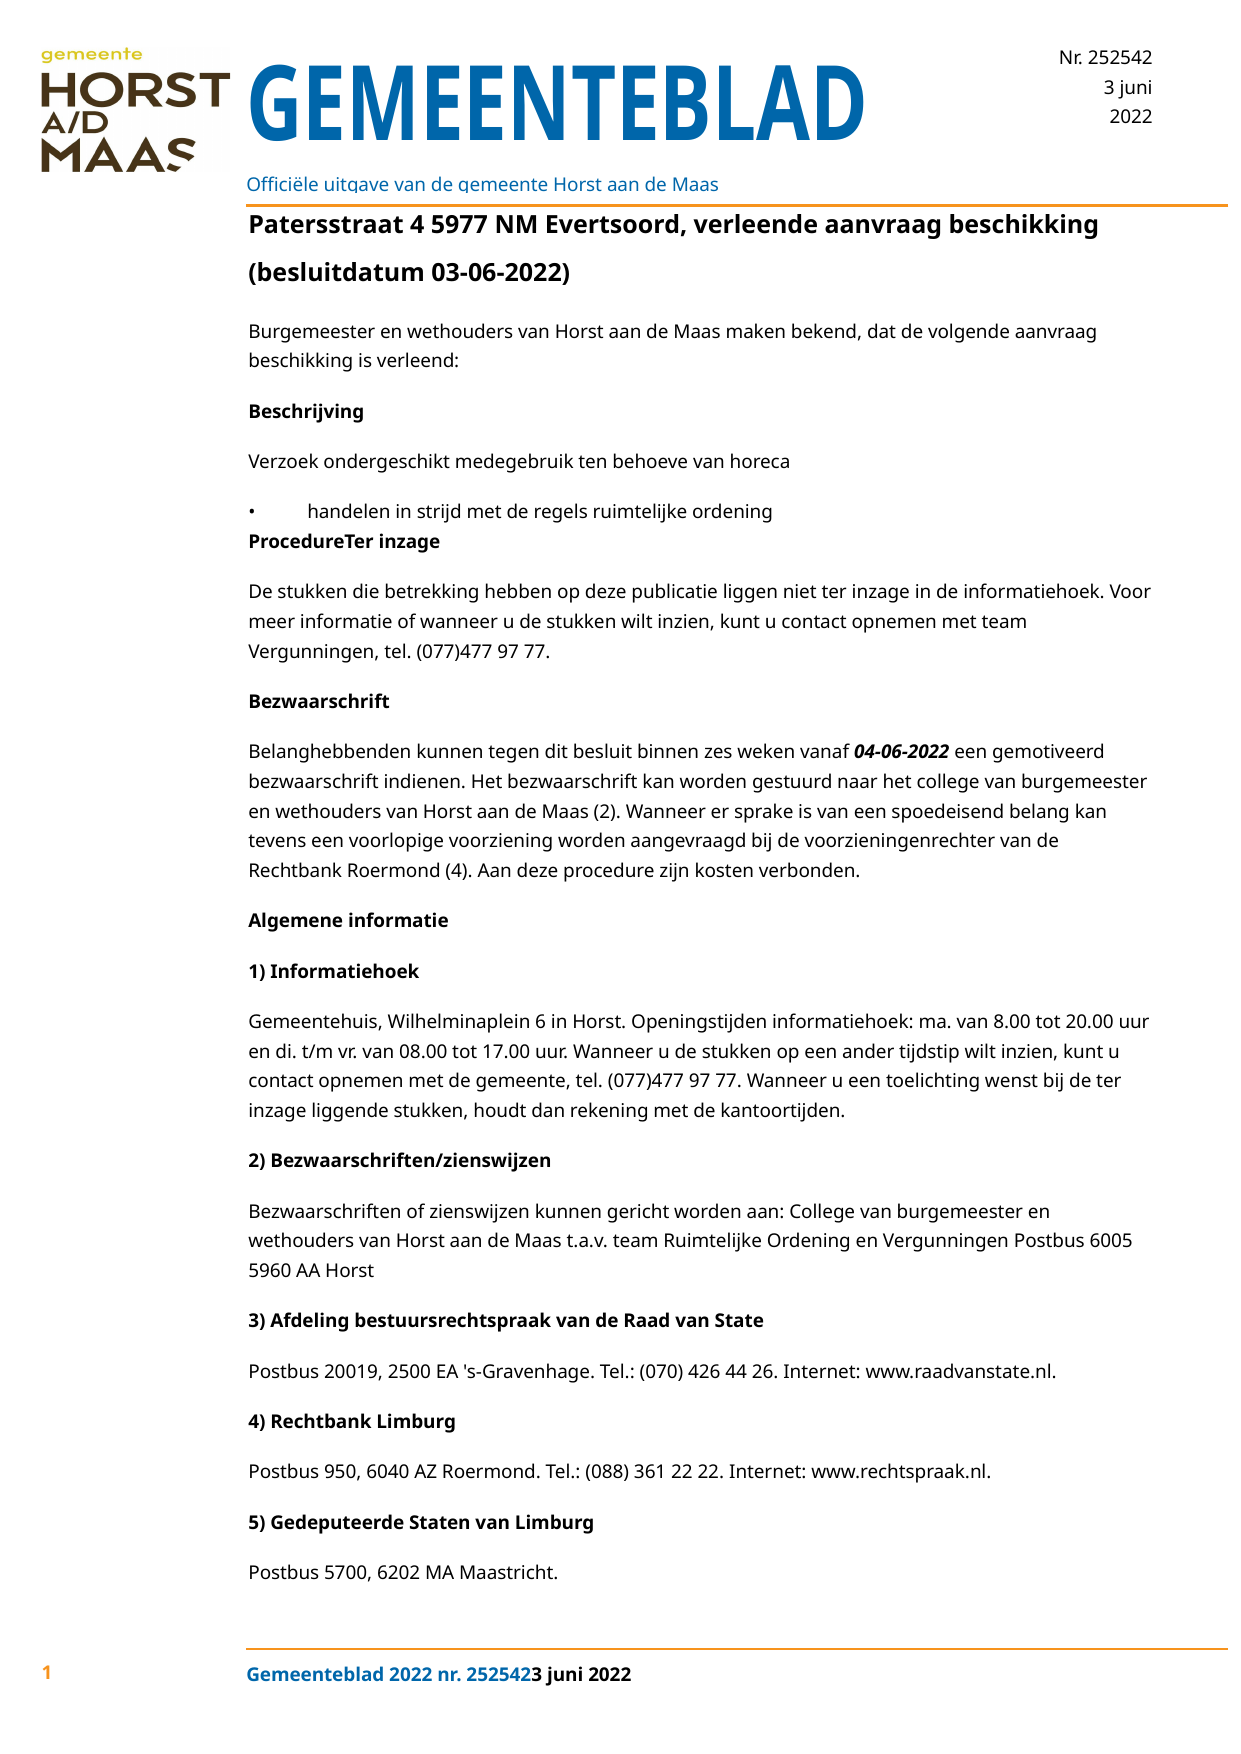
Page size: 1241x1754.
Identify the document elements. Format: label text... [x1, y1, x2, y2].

list handelen in strijd met de regels ruimtelijke ordening [248, 499, 1152, 524]
text Postbus 950, 6040 AZ Roermond. Tel.: (088) 361 22 22. Internet: www.rechtspraak.nl. [248, 1459, 1152, 1484]
text Postbus 5700, 6202 MA Maastricht. [248, 1559, 1152, 1585]
picture [41, 47, 231, 172]
text Verzoek ondergeschikt medegebruik ten behoeve van horeca [248, 448, 1152, 474]
text Gemeentehuis, Wilhelminaplein 6 in Horst. Openingstijden informatiehoek: ma. van 8.00 tot 20.00 uur en di. t/m vr. van 08.00 tot 17.00 uur. Wanneer u de stukken op een ander tijdstip wilt inzien, kunt u contact opnemen met de gemeente, tel. (077)477 97 77. Wanneer u een toelichting wenst bij de ter inzage liggende stukken, houdt dan rekening met de kantoortijden. [248, 1008, 1152, 1123]
text 1) Informatiehoek [248, 958, 1152, 984]
text 2) Bezwaarschriften/zienswijzen [248, 1147, 1152, 1173]
text Bezwaarschriften of zienswijzen kunnen gericht worden aan: College van burgemeester en wethouders van Horst aan de Maas t.a.v. team Ruimtelijke Ordening en Vergunningen Postbus 6005 5960 AA Horst [248, 1198, 1152, 1283]
text Patersstraat 4 5977 NM Evertsoord, verleende aanvraag beschikking (besluitdatum 03-06-2022) [248, 207, 1152, 288]
text Postbus 20019, 2500 EA 's-Gravenhage. Tel.: (070) 426 44 26. Internet: www.raadvanstate.nl. [248, 1358, 1152, 1384]
text ProcedureTer inzage [248, 528, 1152, 554]
text Burgemeester en wethouders van Horst aan de Maas maken bekend, dat de volgende aanvraag beschikking is verleend: [248, 318, 1152, 373]
text 3) Afdeling bestuursrechtspraak van de Raad van State [248, 1307, 1152, 1333]
text De stukken die betrekking hebben op deze publicatie liggen niet ter inzage in de informatiehoek. Voor meer informatie of wanneer u de stukken wilt inzien, kunt u contact opnemen met team Vergunningen, tel. (077)477 97 77. [248, 579, 1152, 664]
text Beschrijving [248, 398, 1152, 424]
text 4) Rechtbank Limburg [248, 1408, 1152, 1434]
text Belanghebbenden kunnen tegen dit besluit binnen zes weken vanaf 04-06-2022 een gemotiveerd bezwaarschrift indienen. Het bezwaarschrift kan worden gestuurd naar het college van burgemeester en wethouders van Horst aan de Maas (2). Wanneer er sprake is van een spoedeisend belang kan tevens een voorlopige voorziening worden aangevraagd bij de voorzieningenrechter van de Rechtbank Roermond (4). Aan deze procedure zijn kosten verbonden. [248, 739, 1152, 883]
text Bezwaarschrift [248, 688, 1152, 714]
text 5) Gedeputeerde Staten van Limburg [248, 1509, 1152, 1535]
text Algemene informatie [248, 907, 1152, 933]
